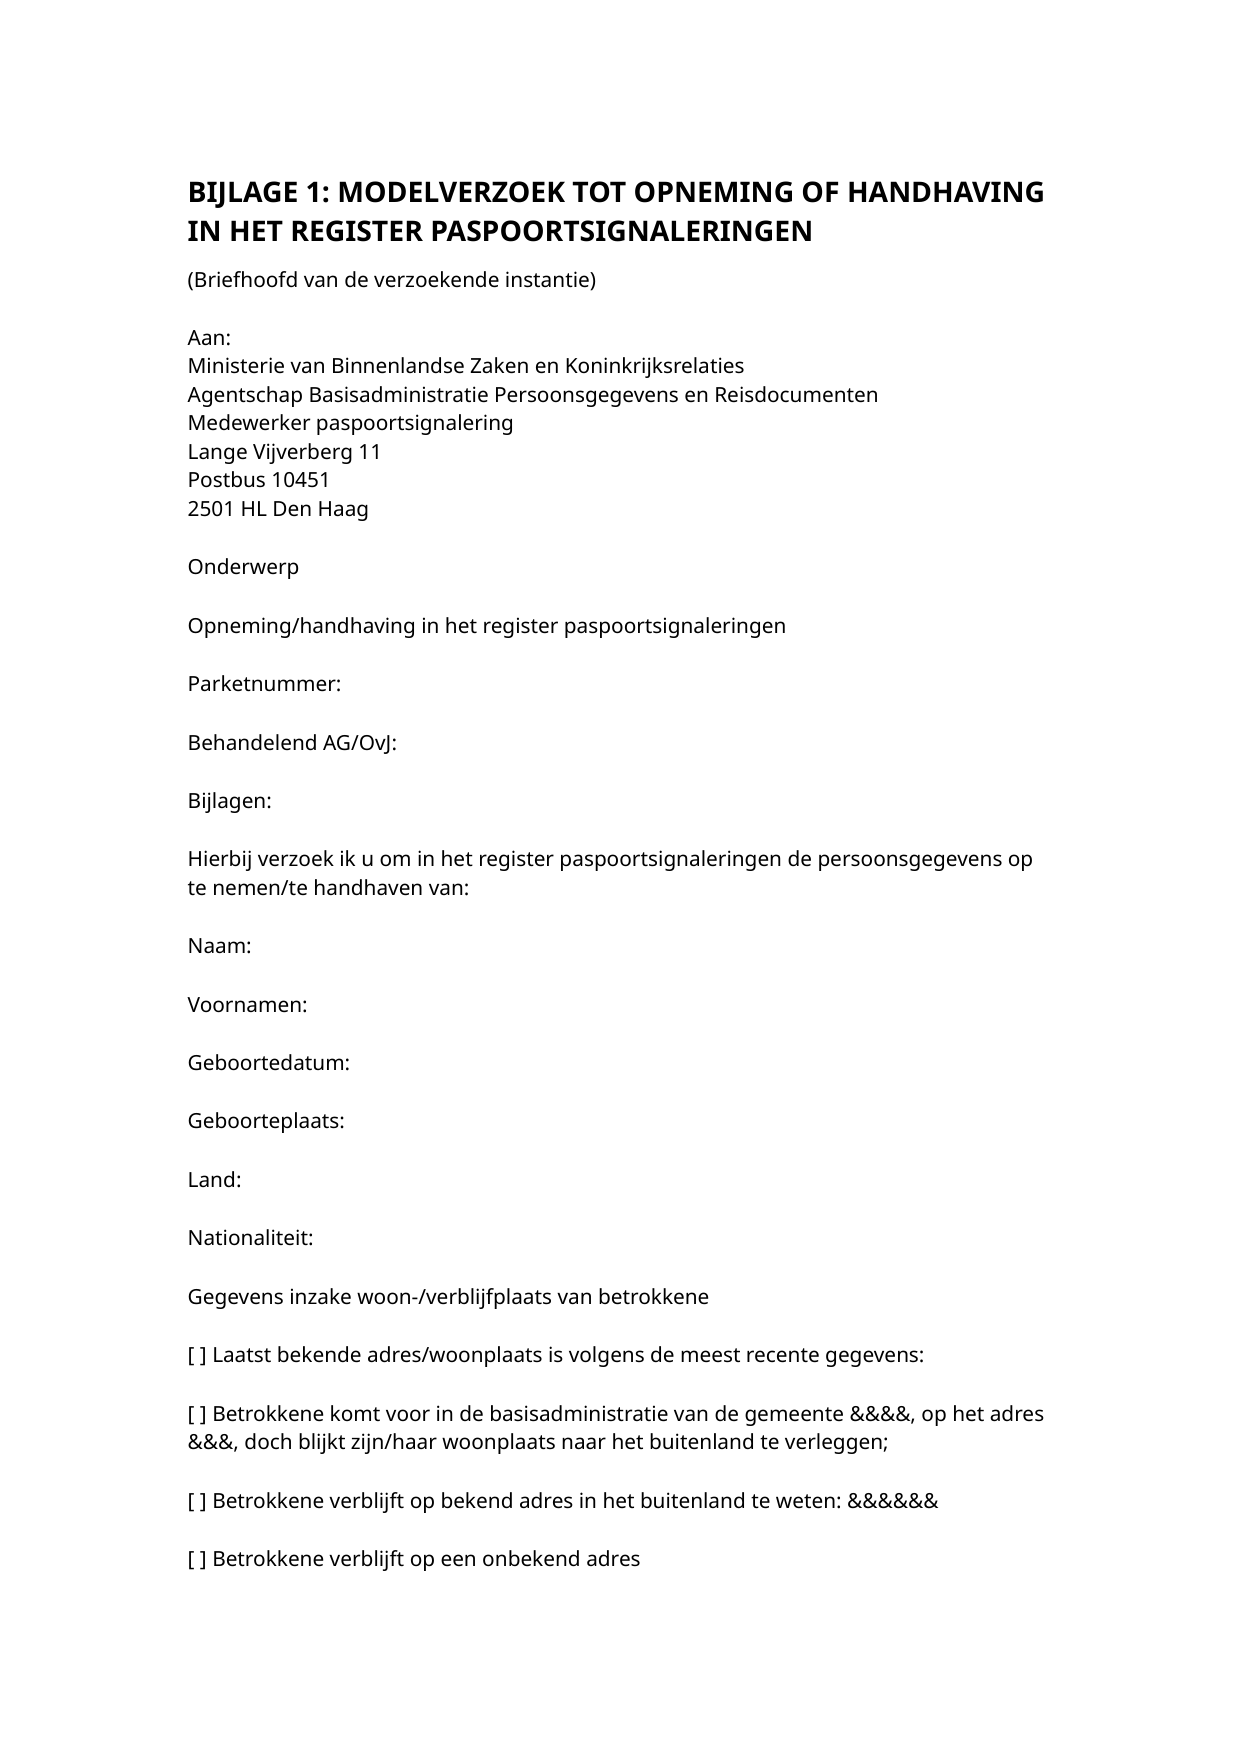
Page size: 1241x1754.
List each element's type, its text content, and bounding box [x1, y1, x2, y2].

text Hierbij verzoek ik u om in het register paspoortsignaleringen de persoonsgegevens op te nemen/te handhaven van: [187, 844, 1053, 901]
text 2501 HL Den Haag [187, 494, 1053, 522]
text Behandelend AG/OvJ: [187, 728, 1053, 756]
text Bijlagen: [187, 786, 1053, 814]
subtitle BIJLAGE 1: MODELVERZOEK TOT OPNEMING OF HANDHAVING IN HET REGISTER PASPOORTSIGNALERINGEN [187, 172, 1053, 250]
text [ ] Betrokkene verblijft op bekend adres in het buitenland te weten: &&&&&& [187, 1486, 1053, 1514]
text Onderwerp [187, 552, 1053, 581]
text Lange Vijverberg 11 [187, 437, 1053, 465]
text Agentschap Basisadministratie Persoonsgegevens en Reisdocumenten [187, 380, 1053, 408]
text Parketnummer: [187, 669, 1053, 698]
text Gegevens inzake woon-/verblijfplaats van betrokkene [187, 1282, 1053, 1310]
text Geboortedatum: [187, 1048, 1053, 1077]
text [ ] Betrokkene komt voor in de basisadministratie van de gemeente &&&&, op het adres &&&, doch blijkt zijn/haar woonplaats naar het buitenland te verleggen; [187, 1399, 1053, 1456]
text Geboorteplaats: [187, 1107, 1053, 1135]
text Postbus 10451 [187, 465, 1053, 494]
text Naam: [187, 931, 1053, 960]
text [ ] Betrokkene verblijft op een onbekend adres [187, 1544, 1053, 1573]
text Medewerker paspoortsignalering [187, 408, 1053, 437]
text Land: [187, 1165, 1053, 1193]
text Opneming/handhaving in het register paspoortsignaleringen [187, 611, 1053, 639]
text (Briefhoofd van de verzoekende instantie) [187, 265, 1053, 293]
text Ministerie van Binnenlandse Zaken en Koninkrijksrelaties [187, 352, 1053, 380]
text [ ] Laatst bekende adres/woonplaats is volgens de meest recente gegevens: [187, 1340, 1053, 1369]
text Voornamen: [187, 990, 1053, 1018]
text Nationaliteit: [187, 1223, 1053, 1252]
text Aan: [187, 323, 1053, 352]
